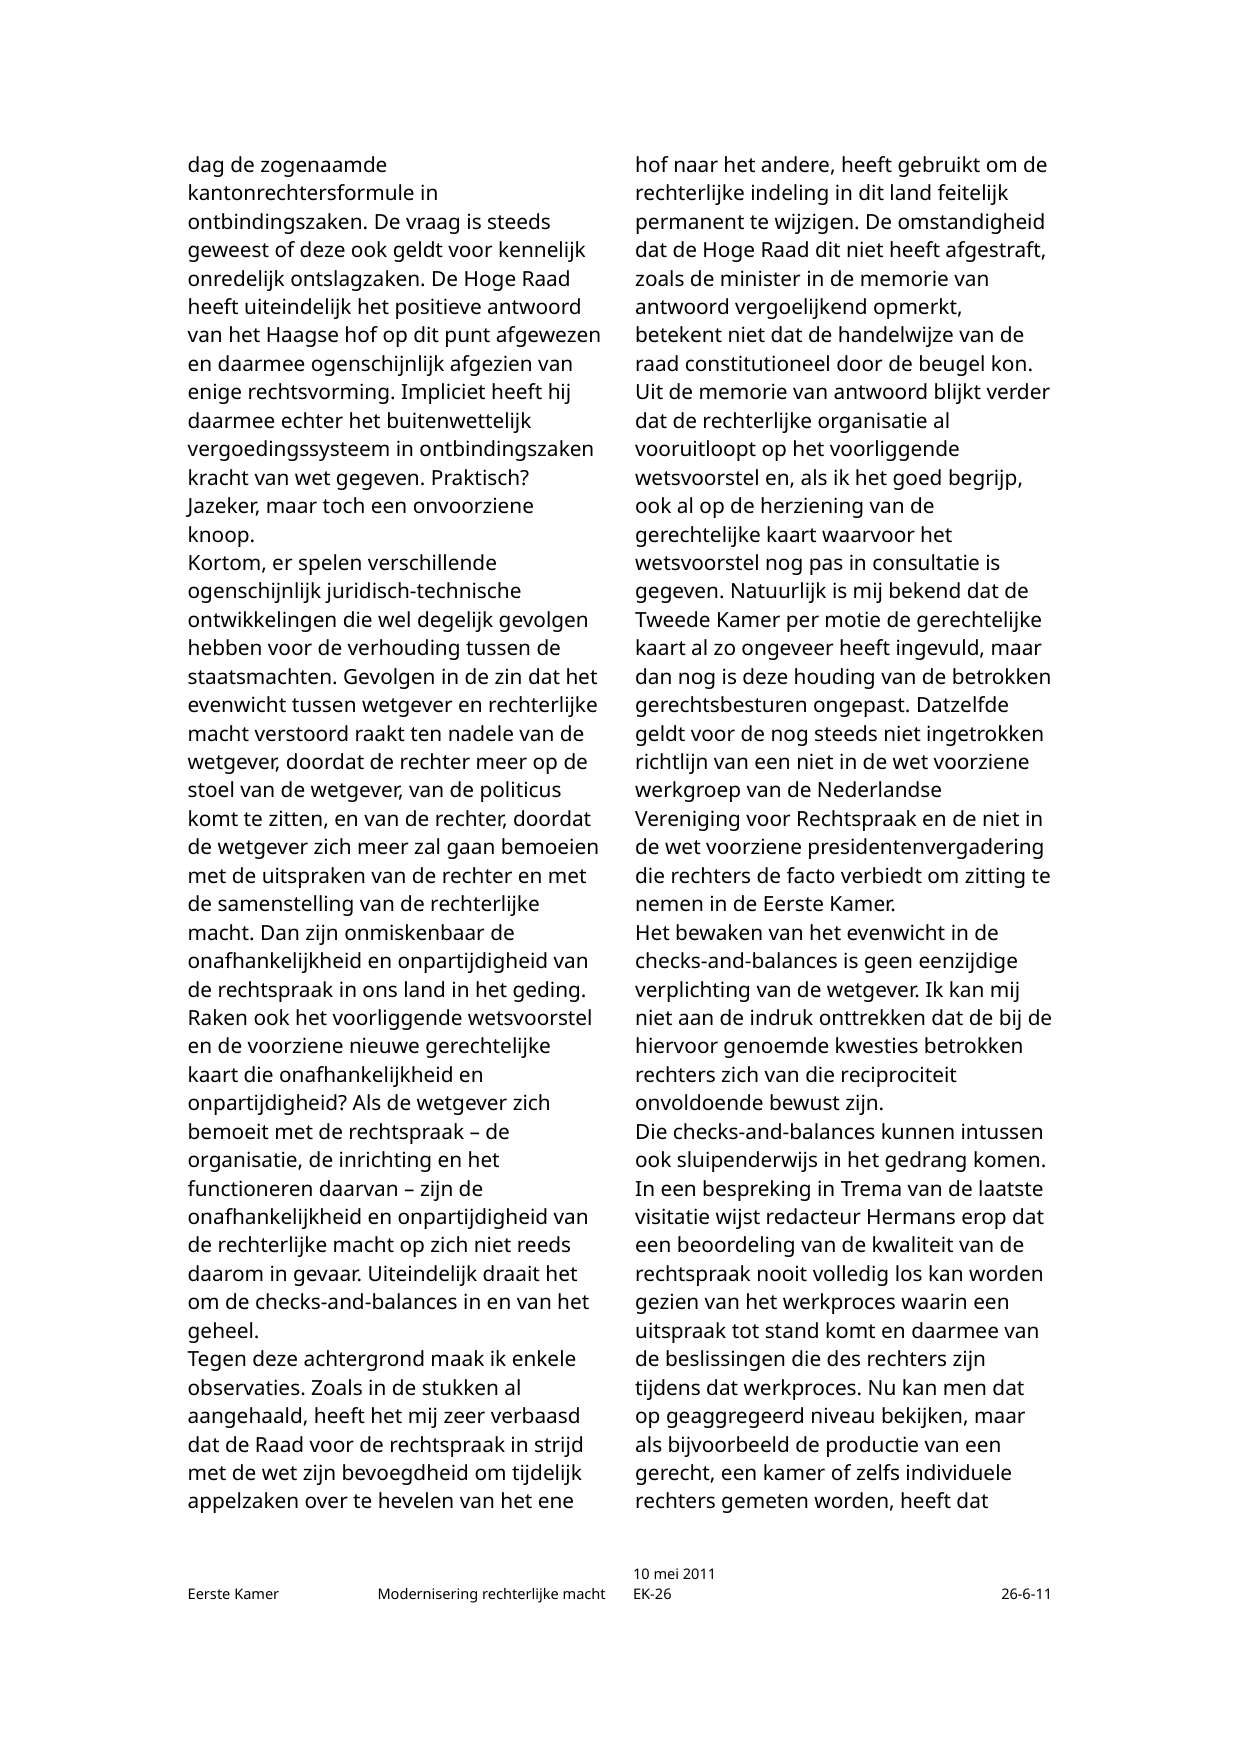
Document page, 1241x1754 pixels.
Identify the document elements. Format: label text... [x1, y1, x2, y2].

text dag de zogenaamde kantonrechtersformule in ontbindingszaken. De vraag is steeds geweest of deze ook geldt voor kennelijk onredelijk ontslagzaken. De Hoge Raad heeft uiteindelijk het positieve antwoord van het Haagse hof op dit punt afgewezen en daarmee ogenschijnlijk afgezien van enige rechtsvorming. Impliciet heeft hij daarmee echter het buitenwettelijk vergoedingssysteem in ontbindingszaken kracht van wet gegeven. Praktisch? Jazeker, maar toch een onvoorziene knoop. [187, 150, 605, 548]
text Die checks-and-balances kunnen intussen ook sluipenderwijs in het gedrang komen. In een bespreking in Trema van de laatste visitatie wijst redacteur Hermans erop dat een beoordeling van de kwaliteit van de rechtspraak nooit volledig los kan worden gezien van het werkproces waarin een uitspraak tot stand komt en daarmee van de beslissingen die des rechters zijn tijdens dat werkproces. Nu kan men dat op geaggregeerd niveau bekijken, maar als bijvoorbeeld de productie van een gerecht, een kamer of zelfs individuele rechters gemeten worden, heeft dat [635, 1117, 1053, 1515]
text Het bewaken van het evenwicht in de checks-and-balances is geen eenzijdige verplichting van de wetgever. Ik kan mij niet aan de indruk onttrekken dat de bij de hiervoor genoemde kwesties betrokken rechters zich van die reciprociteit onvoldoende bewust zijn. [635, 918, 1053, 1117]
text Uit de memorie van antwoord blijkt verder dat de rechterlijke organisatie al vooruitloopt op het voorliggende wetsvoorstel en, als ik het goed begrijp, ook al op de herziening van de gerechtelijke kaart waarvoor het wetsvoorstel nog pas in consultatie is gegeven. Natuurlijk is mij bekend dat de Tweede Kamer per motie de gerechtelijke kaart al zo ongeveer heeft ingevuld, maar dan nog is deze houding van de betrokken gerechtsbesturen ongepast. Datzelfde geldt voor de nog steeds niet ingetrokken richtlijn van een niet in de wet voorziene werkgroep van de Nederlandse Vereniging voor Rechtspraak en de niet in de wet voorziene presidentenvergadering die rechters de facto verbiedt om zitting te nemen in de Eerste Kamer. [635, 377, 1053, 918]
text hof naar het andere, heeft gebruikt om de rechterlijke indeling in dit land feitelijk permanent te wijzigen. De omstandigheid dat de Hoge Raad dit niet heeft afgestraft, zoals de minister in de memorie van antwoord vergoelijkend opmerkt, betekent niet dat de handelwijze van de raad constitutioneel door de beugel kon. [635, 150, 1053, 377]
text Tegen deze achtergrond maak ik enkele observaties. Zoals in de stukken al aangehaald, heeft het mij zeer verbaasd dat de Raad voor de rechtspraak in strijd met de wet zijn bevoegdheid om tijdelijk appelzaken over te hevelen van het ene [187, 1344, 605, 1515]
text Kortom, er spelen verschillende ogenschijnlijk juridisch-technische ontwikkelingen die wel degelijk gevolgen hebben voor de verhouding tussen de staatsmachten. Gevolgen in de zin dat het evenwicht tussen wetgever en rechterlijke macht verstoord raakt ten nadele van de wetgever, doordat de rechter meer op de stoel van de wetgever, van de politicus komt te zitten, en van de rechter, doordat de wetgever zich meer zal gaan bemoeien met de uitspraken van de rechter en met de samenstelling van de rechterlijke macht. Dan zijn onmiskenbaar de onafhankelijkheid en onpartijdigheid van de rechtspraak in ons land in het geding. Raken ook het voorliggende wetsvoorstel en de voorziene nieuwe gerechtelijke kaart die onafhankelijkheid en onpartijdigheid? Als de wetgever zich bemoeit met de rechtspraak – de organisatie, de inrichting en het functioneren daarvan – zijn de onafhankelijkheid en onpartijdigheid van de rechterlijke macht op zich niet reeds daarom in gevaar. Uiteindelijk draait het om de checks-and-balances in en van het geheel. [187, 548, 605, 1344]
